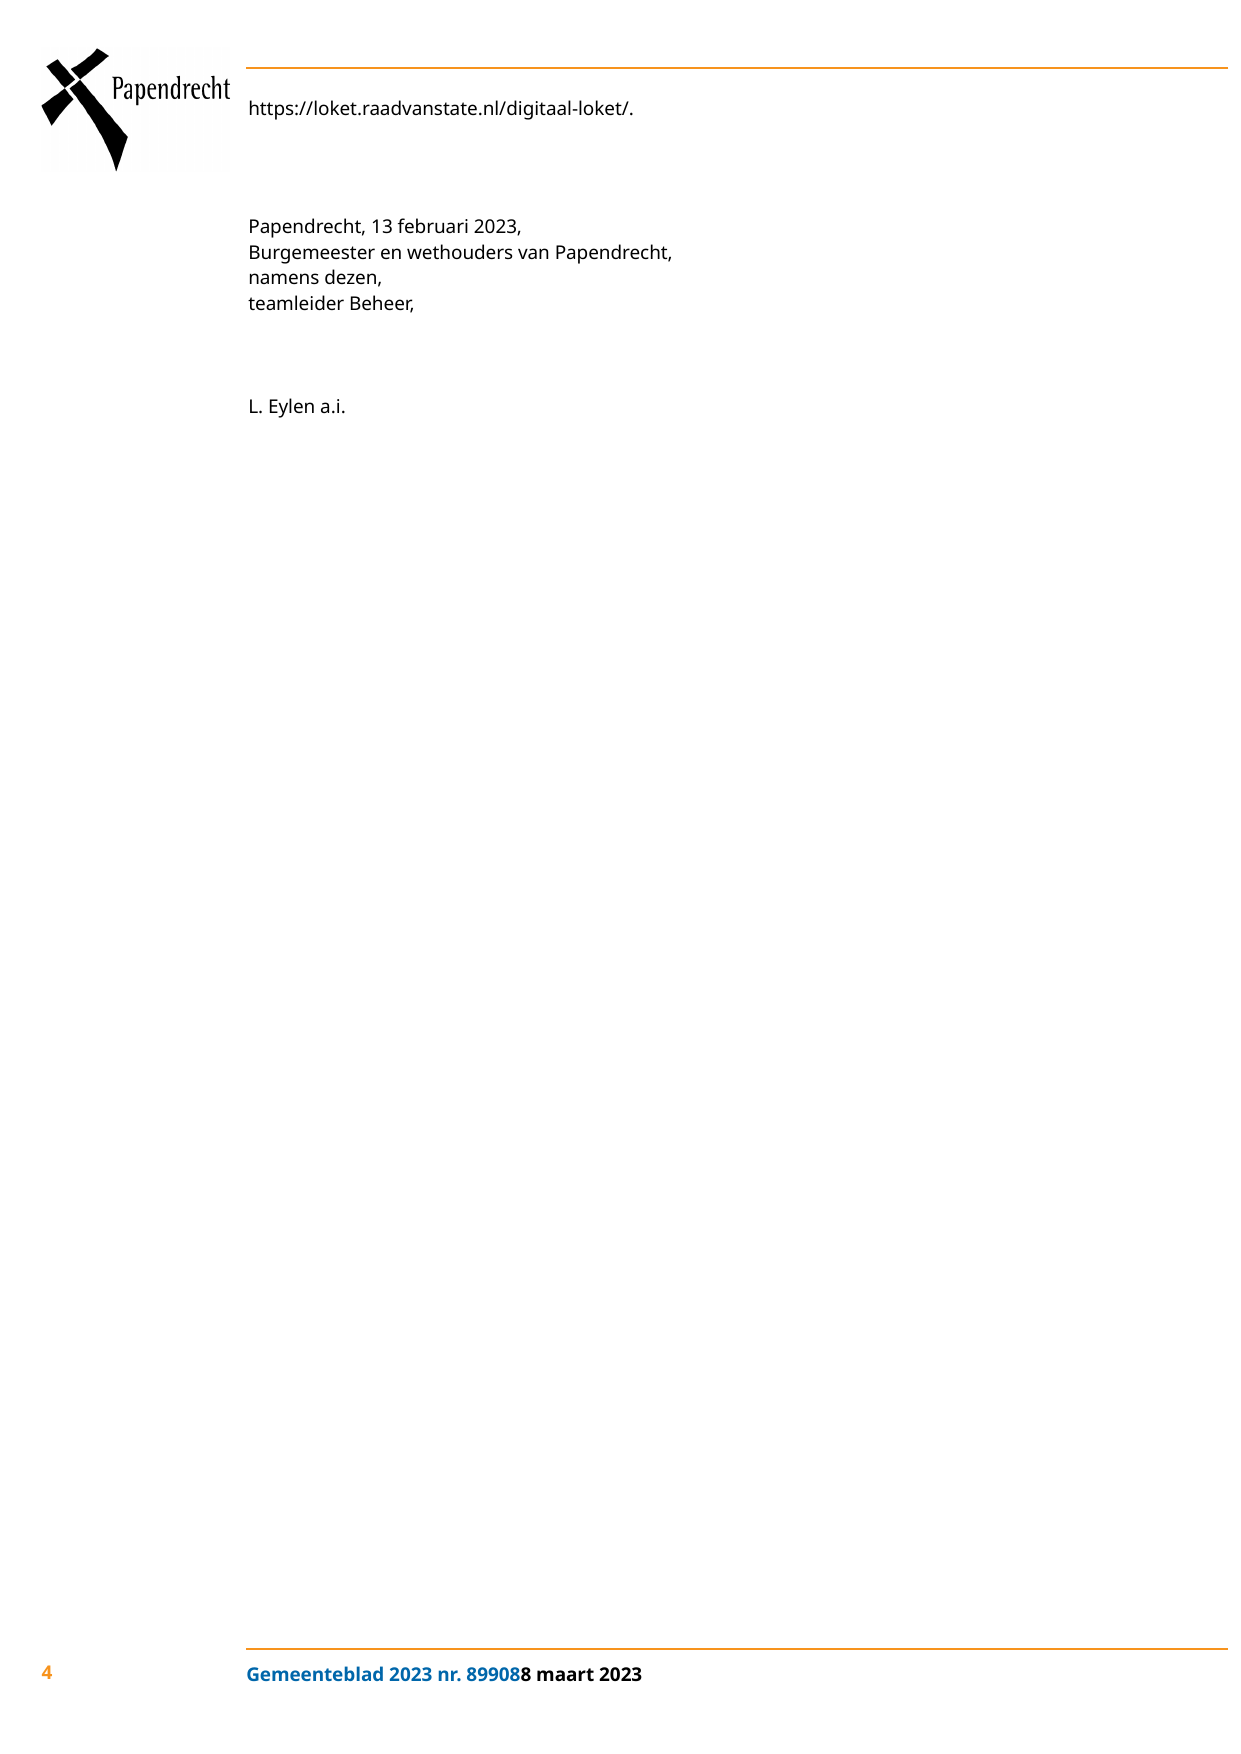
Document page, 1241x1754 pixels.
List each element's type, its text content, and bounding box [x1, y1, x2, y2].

text namens dezen, [248, 264, 1152, 290]
text teamleider Beheer, [248, 290, 1152, 316]
text https://loket.raadvanstate.nl/digitaal-loket/. [248, 95, 1152, 121]
picture [41, 47, 231, 172]
text Burgemeester en wethouders van Papendrecht, [248, 239, 1152, 264]
text L. Eylen a.i. [248, 393, 1152, 419]
text Papendrecht, 13 februari 2023, [248, 213, 1152, 239]
